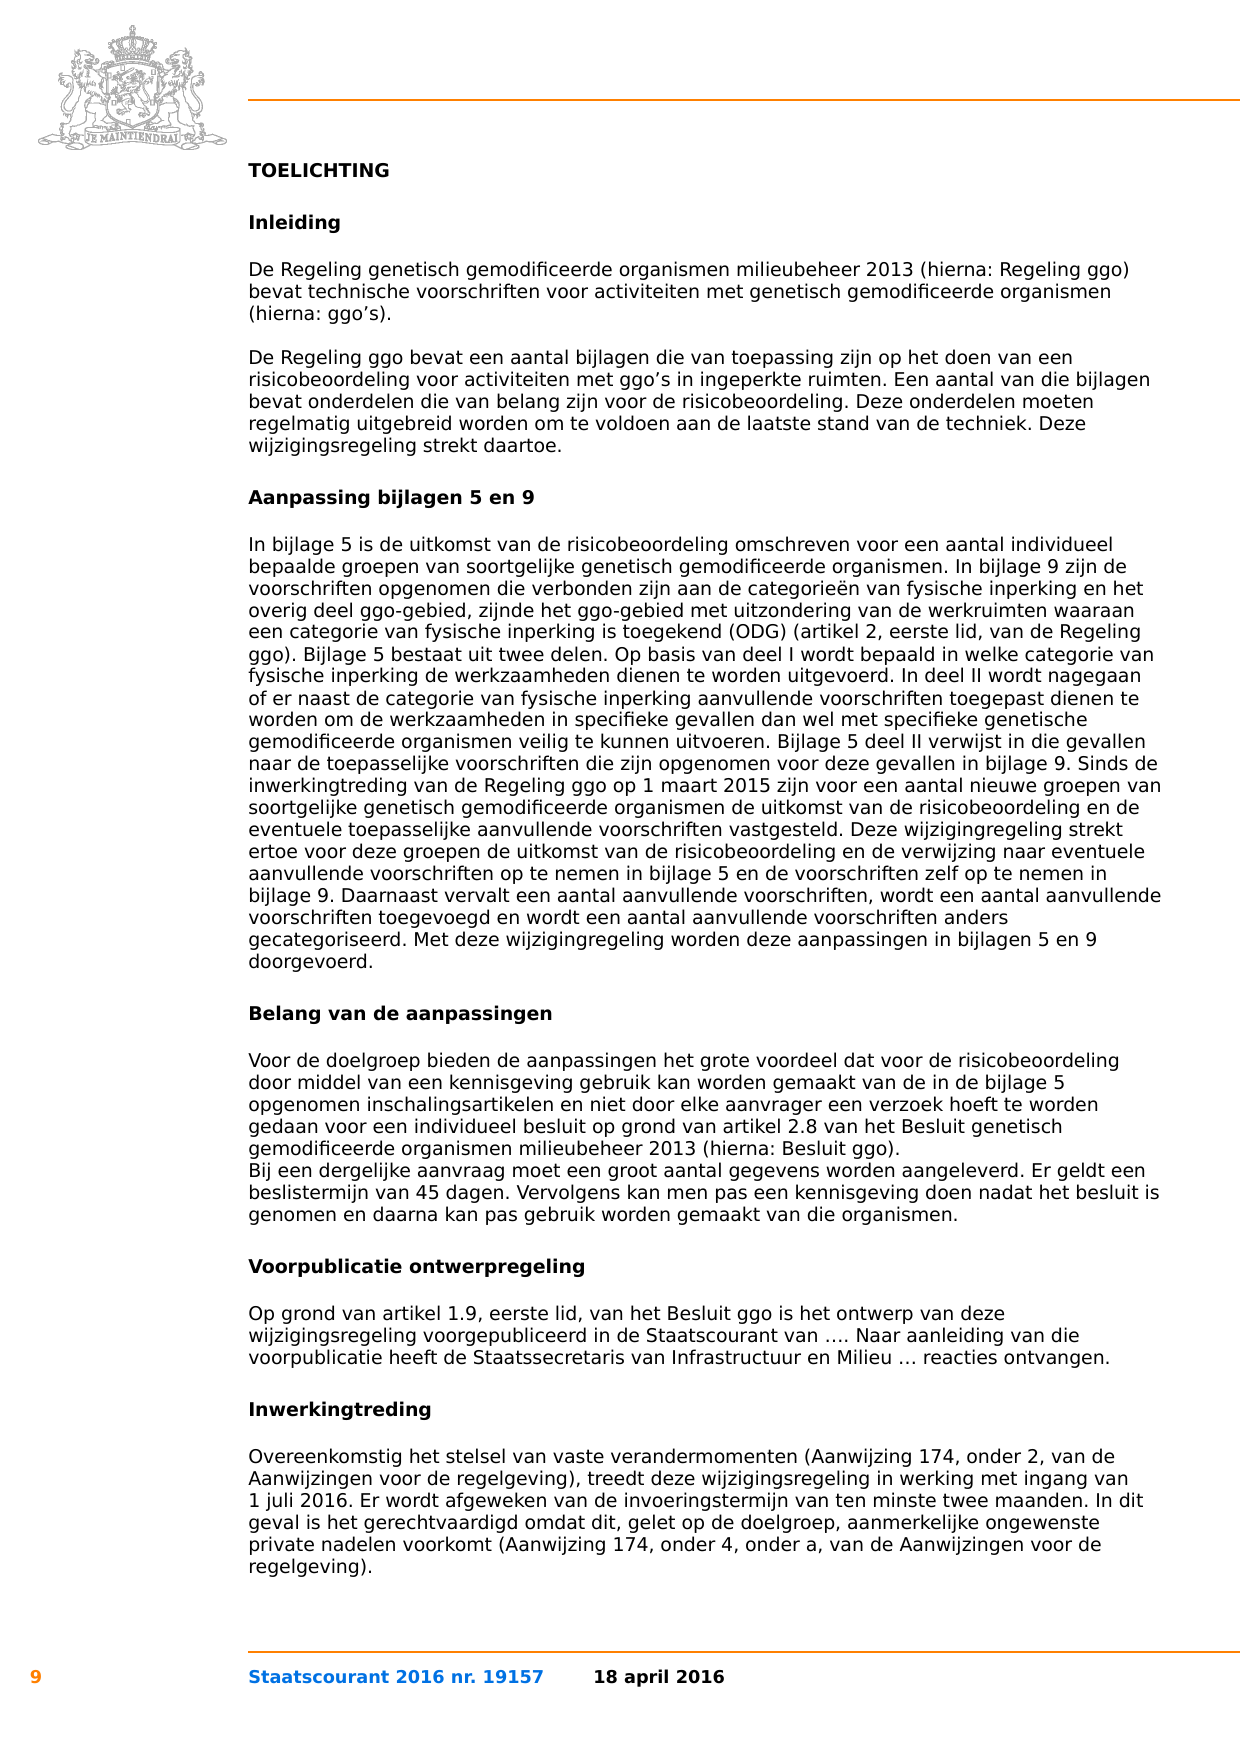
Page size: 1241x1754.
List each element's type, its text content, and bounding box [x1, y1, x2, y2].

text In bijlage 5 is de uitkomst van de risicobeoordeling omschreven voor een aantal individueel bepaalde groepen van soortgelijke genetisch gemodificeerde organismen. In bijlage 9 zijn de voorschriften opgenomen die verbonden zijn aan de categorieën van fysische inperking en het overig deel ggo-gebied, zijnde het ggo-gebied met uitzondering van de werkruimten waaraan een categorie van fysische inperking is toegekend (ODG) (artikel 2, eerste lid, van de Regeling ggo). Bijlage 5 bestaat uit twee delen. Op basis van deel I wordt bepaald in welke categorie van fysische inperking de werkzaamheden dienen te worden uitgevoerd. In deel II wordt nagegaan of er naast de categorie van fysische inperking aanvullende voorschriften toegepast dienen te worden om de werkzaamheden in specifieke gevallen dan wel met specifieke genetische gemodificeerde organismen veilig te kunnen uitvoeren. Bijlage 5 deel II verwijst in die gevallen naar de toepasselijke voorschriften die zijn opgenomen voor deze gevallen in bijlage 9. Sinds de inwerkingtreding van de Regeling ggo op 1 maart 2015 zijn voor een aantal nieuwe groepen van soortgelijke genetisch gemodificeerde organismen de uitkomst van de risicobeoordeling en de eventuele toepasselijke aanvullende voorschriften vastgesteld. Deze wijzigingregeling strekt ertoe voor deze groepen de uitkomst van de risicobeoordeling en de verwijzing naar eventuele aanvullende voorschriften op te nemen in bijlage 5 en de voorschriften zelf op te nemen in bijlage 9. Daarnaast vervalt een aantal aanvullende voorschriften, wordt een aantal aanvullende voorschriften toegevoegd en wordt een aantal aanvullende voorschriften anders gecategoriseerd. Met deze wijzigingregeling worden deze aanpassingen in bijlagen 5 en 9 doorgevoerd. [248, 533, 1163, 973]
text Voor de doelgroep bieden de aanpassingen het grote voordeel dat voor de risicobeoordeling door middel van een kennisgeving gebruik kan worden gemaakt van de in de bijlage 5 opgenomen inschalingsartikelen en niet door elke aanvrager een verzoek hoeft te worden gedaan voor een individueel besluit op grond van artikel 2.8 van het Besluit genetisch gemodificeerde organismen milieubeheer 2013 (hierna: Besluit ggo). [248, 1050, 1163, 1160]
subtitle Aanpassing bijlagen 5 en 9 [248, 487, 1163, 508]
text Op grond van artikel 1.9, eerste lid, van het Besluit ggo is het ontwerp van deze wijzigingsregeling voorgepubliceerd in de Staatscourant van …. Naar aanleiding van die voorpublicatie heeft de Staatssecretaris van Infrastructuur en Milieu … reacties ontvangen. [248, 1303, 1163, 1369]
subtitle Inwerkingtreding [248, 1399, 1163, 1421]
text Bij een dergelijke aanvraag moet een groot aantal gegevens worden aangeleverd. Er geldt een beslistermijn van 45 dagen. Vervolgens kan men pas een kennisgeving doen nadat het besluit is genomen en daarna kan pas gebruik worden gemaakt van die organismen. [248, 1160, 1163, 1226]
text De Regeling genetisch gemodificeerde organismen milieubeheer 2013 (hierna: Regeling ggo) bevat technische voorschriften voor activiteiten met genetisch gemodificeerde organismen (hierna: ggo’s). [248, 259, 1163, 325]
subtitle TOELICHTING [248, 160, 1163, 182]
subtitle Belang van de aanpassingen [248, 1003, 1163, 1025]
subtitle Voorpublicatie ontwerpregeling [248, 1256, 1163, 1278]
text De Regeling ggo bevat een aantal bijlagen die van toepassing zijn op het doen van een risicobeoordeling voor activiteiten met ggo’s in ingeperkte ruimten. Een aantal van die bijlagen bevat onderdelen die van belang zijn voor de risicobeoordeling. Deze onderdelen moeten regelmatig uitgebreid worden om te voldoen aan de laatste stand van de techniek. Deze wijzigingsregeling strekt daartoe. [248, 347, 1163, 457]
subtitle Inleiding [248, 212, 1163, 234]
text Overeenkomstig het stelsel van vaste verandermomenten (Aanwijzing 174, onder 2, van de Aanwijzingen voor de regelgeving), treedt deze wijzigingsregeling in werking met ingang van 1 juli 2016. Er wordt afgeweken van de invoeringstermijn van ten minste twee maanden. In dit geval is het gerechtvaardigd omdat dit, gelet op de doelgroep, aanmerkelijke ongewenste private nadelen voorkomt (Aanwijzing 174, onder 4, onder a, van de Aanwijzingen voor de regelgeving). [248, 1446, 1163, 1578]
picture [38, 25, 227, 150]
